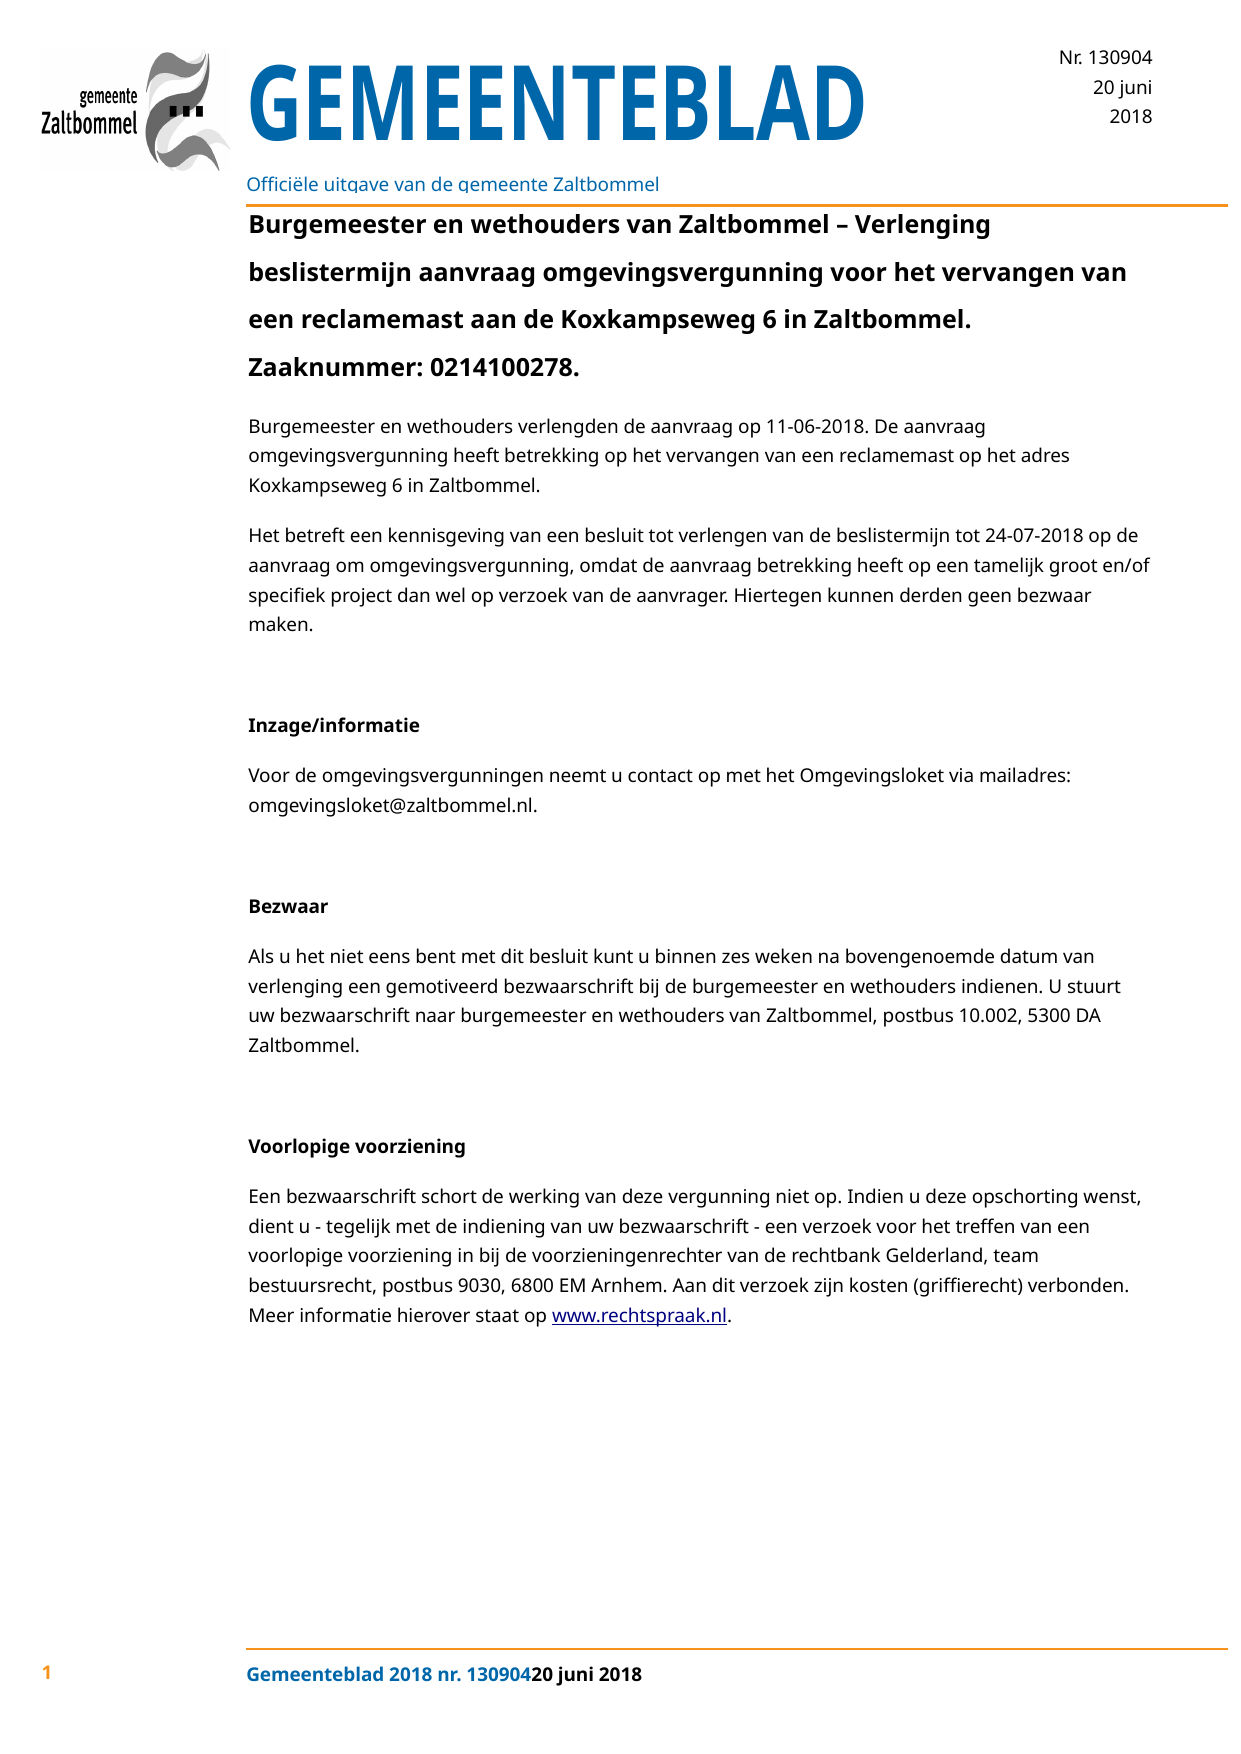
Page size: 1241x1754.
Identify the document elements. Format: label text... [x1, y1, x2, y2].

text Inzage/informatie [248, 712, 1152, 738]
text Voorlopige voorziening [248, 1133, 1152, 1159]
text Voor de omgevingsvergunningen neemt u contact op met het Omgevingsloket via mailadres: omgevingsloket@zaltbommel.nl. [248, 763, 1152, 818]
text Een bezwaarschrift schort de werking van deze vergunning niet op. Indien u deze opschorting wenst, dient u - tegelijk met de indiening van uw bezwaarschrift - een verzoek voor het treffen van een voorlopige voorziening in bij de voorzieningenrechter van de rechtbank Gelderland, team bestuursrecht, postbus 9030, 6800 EM Arnhem. Aan dit verzoek zijn kosten (griffierecht) verbonden. Meer informatie hierover staat op www.rechtspraak.nl. [248, 1183, 1152, 1328]
text Burgemeester en wethouders van Zaltbommel – Verlenging beslistermijn aanvraag omgevingsvergunning voor het vervangen van een reclamemast aan de Koxkampseweg 6 in Zaltbommel. Zaaknummer: 0214100278. [248, 207, 1152, 384]
text Als u het niet eens bent met dit besluit kunt u binnen zes weken na bovengenoemde datum van verlenging een gemotiveerd bezwaarschrift bij de burgemeester en wethouders indienen. U stuurt uw bezwaarschrift naar burgemeester en wethouders van Zaltbommel, postbus 10.002, 5300 DA Zaltbommel. [248, 943, 1152, 1058]
text Het betreft een kennisgeving van een besluit tot verlengen van de beslistermijn tot 24-07-2018 op de aanvraag om omgevingsvergunning, omdat de aanvraag betrekking heeft op een tamelijk groot en/of specifiek project dan wel op verzoek van de aanvrager. Hiertegen kunnen derden geen bezwaar maken. [248, 523, 1152, 637]
text Bezwaar [248, 893, 1152, 919]
picture [41, 47, 231, 172]
text Burgemeester en wethouders verlengden de aanvraag op 11-06-2018. De aanvraag omgevingsvergunning heeft betrekking op het vervangen van een reclamemast op het adres Koxkampseweg 6 in Zaltbommel. [248, 413, 1152, 498]
